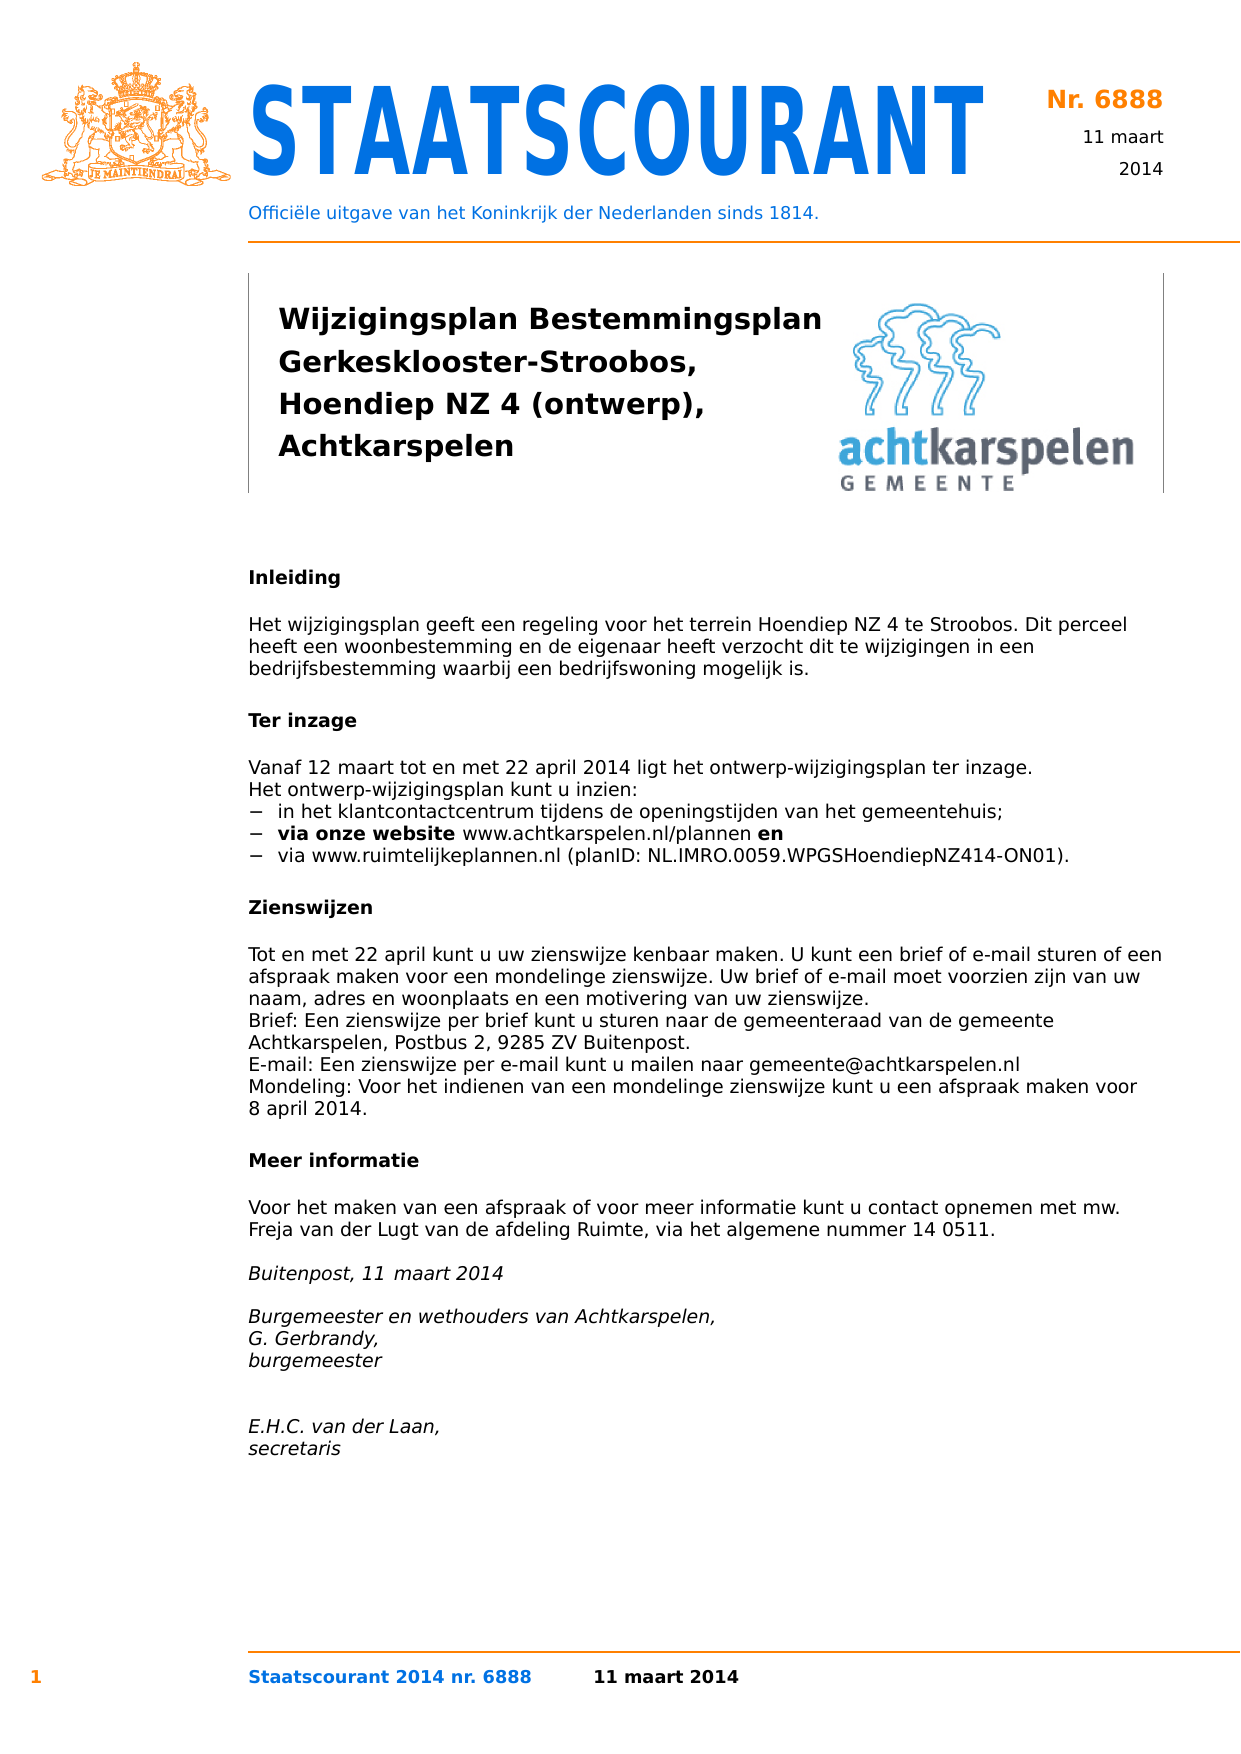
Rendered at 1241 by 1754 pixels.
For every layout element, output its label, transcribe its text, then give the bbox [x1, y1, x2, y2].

text E.H.C. van der Laan, secretaris [248, 1394, 1163, 1460]
subtitle Ter inzage [248, 710, 1163, 732]
text Het ontwerp-wijzigingsplan kunt u inzien: [248, 779, 1163, 801]
text − in het klantcontactcentrum tijdens de openingstijden van het gemeentehuis; [248, 801, 1163, 823]
text E-mail: Een zienswijze per e-mail kunt u mailen naar gemeente@achtkarspelen.nl [248, 1054, 1163, 1076]
text Mondeling: Voor het indienen van een mondelinge zienswijze kunt u een afspraak maken voor 8 april 2014. [248, 1076, 1163, 1120]
subtitle Zienswijzen [248, 897, 1163, 919]
picture [838, 302, 1134, 492]
subtitle Wijzigingsplan Bestemmingsplan Gerkesklooster-Stroobos, Hoendiep NZ 4 (ontwerp), Achtkarspelen [249, 273, 1163, 493]
text Vanaf 12 maart tot en met 22 april 2014 ligt het ontwerp-wijzigingsplan ter inzage. [248, 757, 1163, 779]
table_header Nr. 6888 [998, 62, 1240, 121]
picture [41, 62, 231, 186]
text Voor het maken van een afspraak of voor meer informatie kunt u contact opnemen met mw. Freja van der Lugt van de afdeling Ruimte, via het algemene nummer 14 0511. [248, 1197, 1163, 1241]
table_cell 11 maart [998, 121, 1240, 153]
text Burgemeester en wethouders van Achtkarspelen, G. Gerbrandy, burgemeester [248, 1306, 1163, 1372]
text Tot en met 22 april kunt u uw zienswijze kenbaar maken. U kunt een brief of e-mail sturen of een afspraak maken voor een mondelinge zienswijze. Uw brief of e-mail moet voorzien zijn van uw naam, adres en woonplaats en een motivering van uw zienswijze. [248, 944, 1163, 1010]
table_cell Officiële uitgave van het Koninkrijk der Nederlanden sinds 1814. [248, 203, 1240, 241]
subtitle Inleiding [248, 567, 1163, 589]
table_header STAATSCOURANT [248, 62, 998, 203]
subtitle Meer informatie [248, 1150, 1163, 1172]
text Brief: Een zienswijze per brief kunt u sturen naar de gemeenteraad van de gemeente Achtkarspelen, Postbus 2, 9285 ZV Buitenpost. [248, 1010, 1163, 1054]
table_cell 2014 [998, 153, 1240, 203]
text − via www.ruimtelijkeplannen.nl (planID: NL.IMRO.0059.WPGSHoendiepNZ414-ON01). [248, 845, 1163, 867]
table_header [25, 62, 248, 241]
text − via onze website www.achtkarspelen.nl/plannen en [248, 823, 1163, 845]
text Buitenpost, 11 maart 2014 [248, 1262, 1163, 1284]
text Het wijzigingsplan geeft een regeling voor het terrein Hoendiep NZ 4 te Stroobos. Dit perceel heeft een woonbestemming en de eigenaar heeft verzocht dit te wijzigingen in een bedrijfsbestemming waarbij een bedrijfswoning mogelijk is. [248, 614, 1163, 680]
